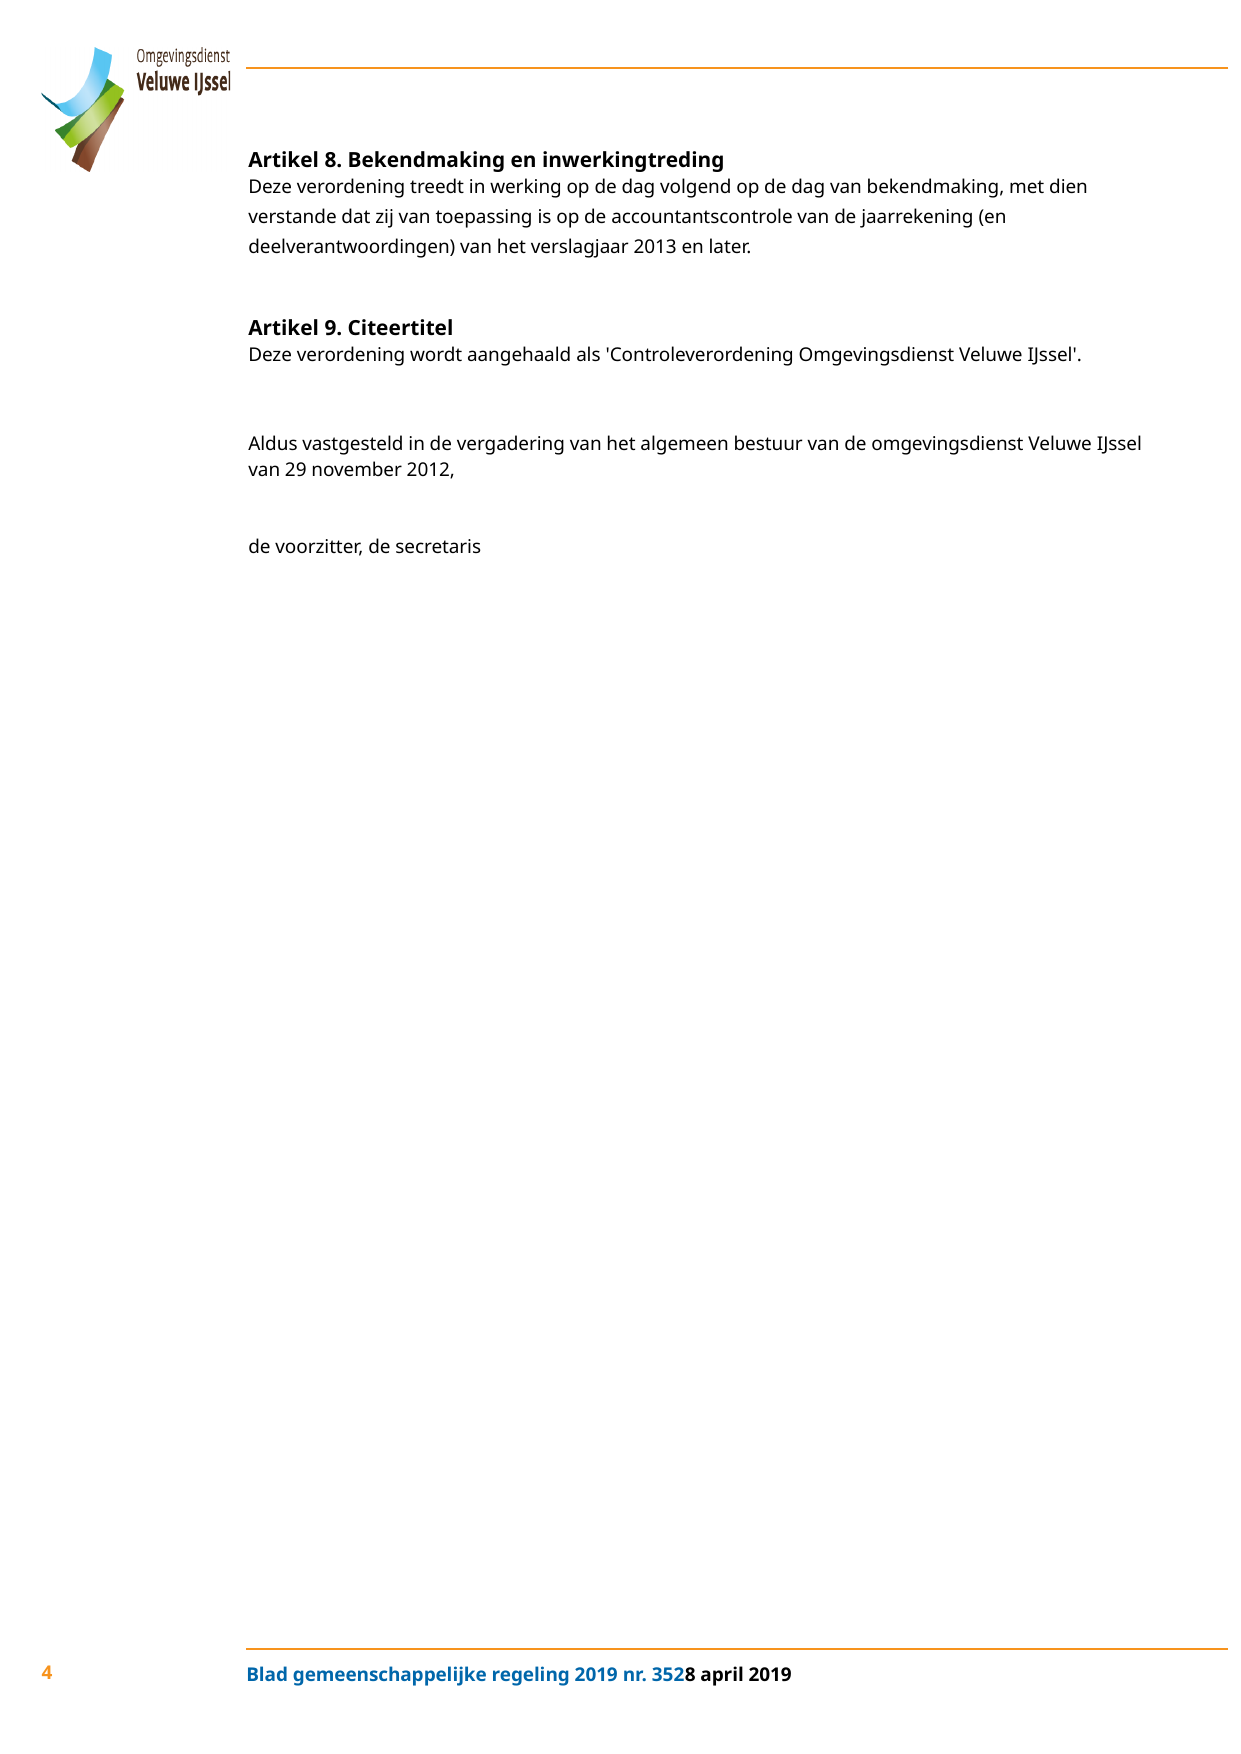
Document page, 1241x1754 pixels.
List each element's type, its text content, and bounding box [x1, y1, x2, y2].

text Deze verordening wordt aangehaald als 'Controleverordening Omgevingsdienst Veluwe IJssel'. [248, 341, 1152, 367]
text de voorzitter, de secretaris [248, 533, 1152, 559]
text Aldus vastgesteld in de vergadering van het algemeen bestuur van de omgevingsdienst Veluwe IJssel van 29 november 2012, [248, 430, 1152, 481]
text Deze verordening treedt in werking op de dag volgend op de dag van bekendmaking, met dien verstande dat zij van toepassing is op de accountantscontrole van de jaarrekening (en deelverantwoordingen) van het verslagjaar 2013 en later. [248, 174, 1152, 258]
text Artikel 9. Citeertitel [248, 313, 1152, 341]
text Artikel 8. Bekendmaking en inwerkingtreding [248, 145, 1152, 174]
picture [41, 47, 231, 172]
